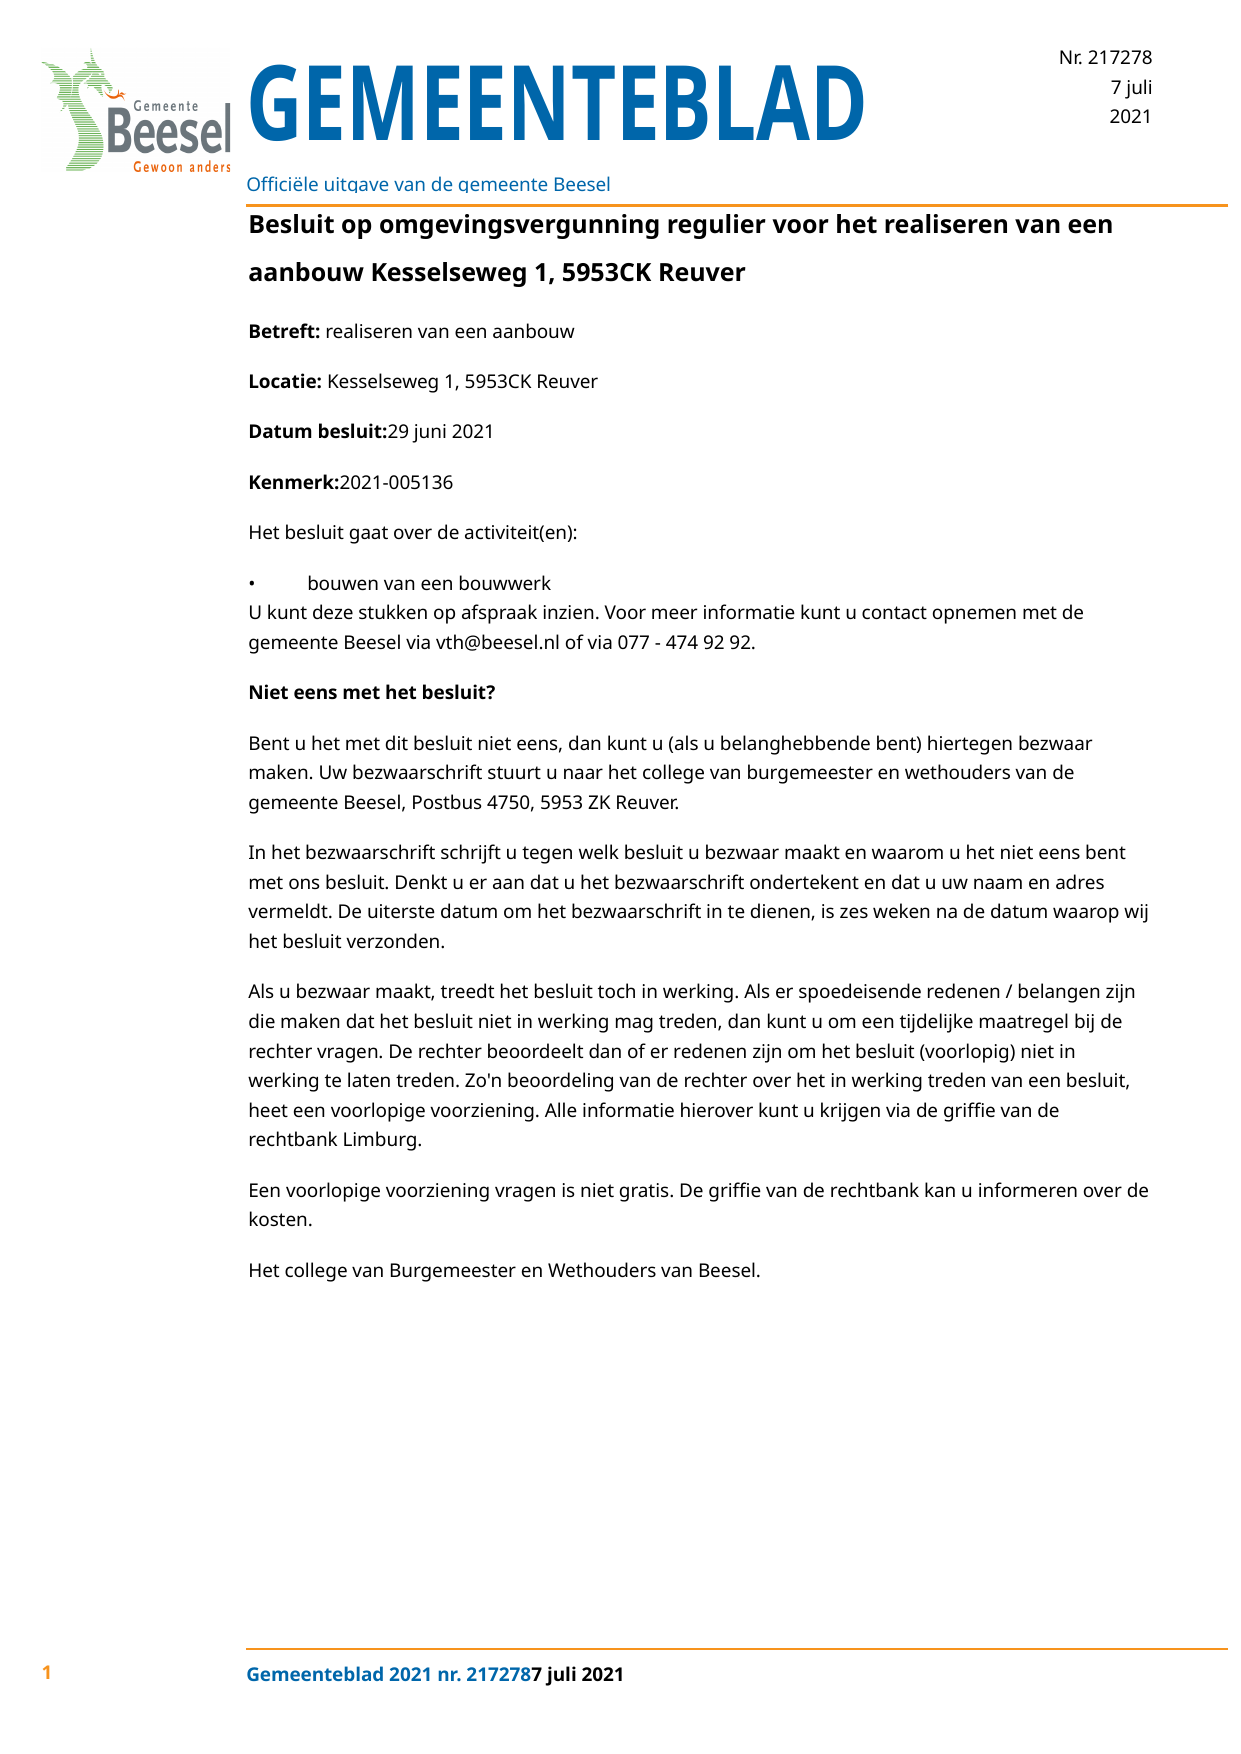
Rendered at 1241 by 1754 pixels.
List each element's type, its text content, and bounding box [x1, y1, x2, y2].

list bouwen van een bouwwerk [248, 570, 1152, 596]
text Niet eens met het besluit? [248, 679, 1152, 705]
text Besluit op omgevingsvergunning regulier voor het realiseren van een aanbouw Kesselseweg 1, 5953CK Reuver [248, 207, 1152, 288]
text Kenmerk:2021-005136 [248, 469, 1152, 495]
text Het besluit gaat over de activiteit(en): [248, 519, 1152, 545]
text Betreft: realiseren van een aanbouw [248, 318, 1152, 344]
text Als u bezwaar maakt, treedt het besluit toch in werking. Als er spoedeisende redenen / belangen zijn die maken dat het besluit niet in werking mag treden, dan kunt u om een tijdelijke maatregel bij de rechter vragen. De rechter beoordeelt dan of er redenen zijn om het besluit (voorlopig) niet in werking te laten treden. Zo'n beoordeling van de rechter over het in werking treden van een besluit, heet een voorlopige voorziening. Alle informatie hierover kunt u krijgen via de griffie van de rechtbank Limburg. [248, 979, 1152, 1152]
text Het college van Burgemeester en Wethouders van Beesel. [248, 1257, 1152, 1283]
text Locatie: Kesselseweg 1, 5953CK Reuver [248, 368, 1152, 394]
text U kunt deze stukken op afspraak inzien. Voor meer informatie kunt u contact opnemen met de gemeente Beesel via vth@beesel.nl of via 077 - 474 92 92. [248, 599, 1152, 655]
text Een voorlopige voorziening vragen is niet gratis. De griffie van de rechtbank kan u informeren over de kosten. [248, 1177, 1152, 1232]
text Bent u het met dit besluit niet eens, dan kunt u (als u belanghebbende bent) hiertegen bezwaar maken. Uw bezwaarschrift stuurt u naar het college van burgemeester en wethouders van de gemeente Beesel, Postbus 4750, 5953 ZK Reuver. [248, 730, 1152, 815]
text In het bezwaarschrift schrijft u tegen welk besluit u bezwaar maakt en waarom u het niet eens bent met ons besluit. Denkt u er aan dat u het bezwaarschrift ondertekent en dat u uw naam en adres vermeldt. De uiterste datum om het bezwaarschrift in te dienen, is zes weken na de datum waarop wij het besluit verzonden. [248, 839, 1152, 954]
picture [41, 47, 231, 172]
text Datum besluit:29 juni 2021 [248, 419, 1152, 444]
